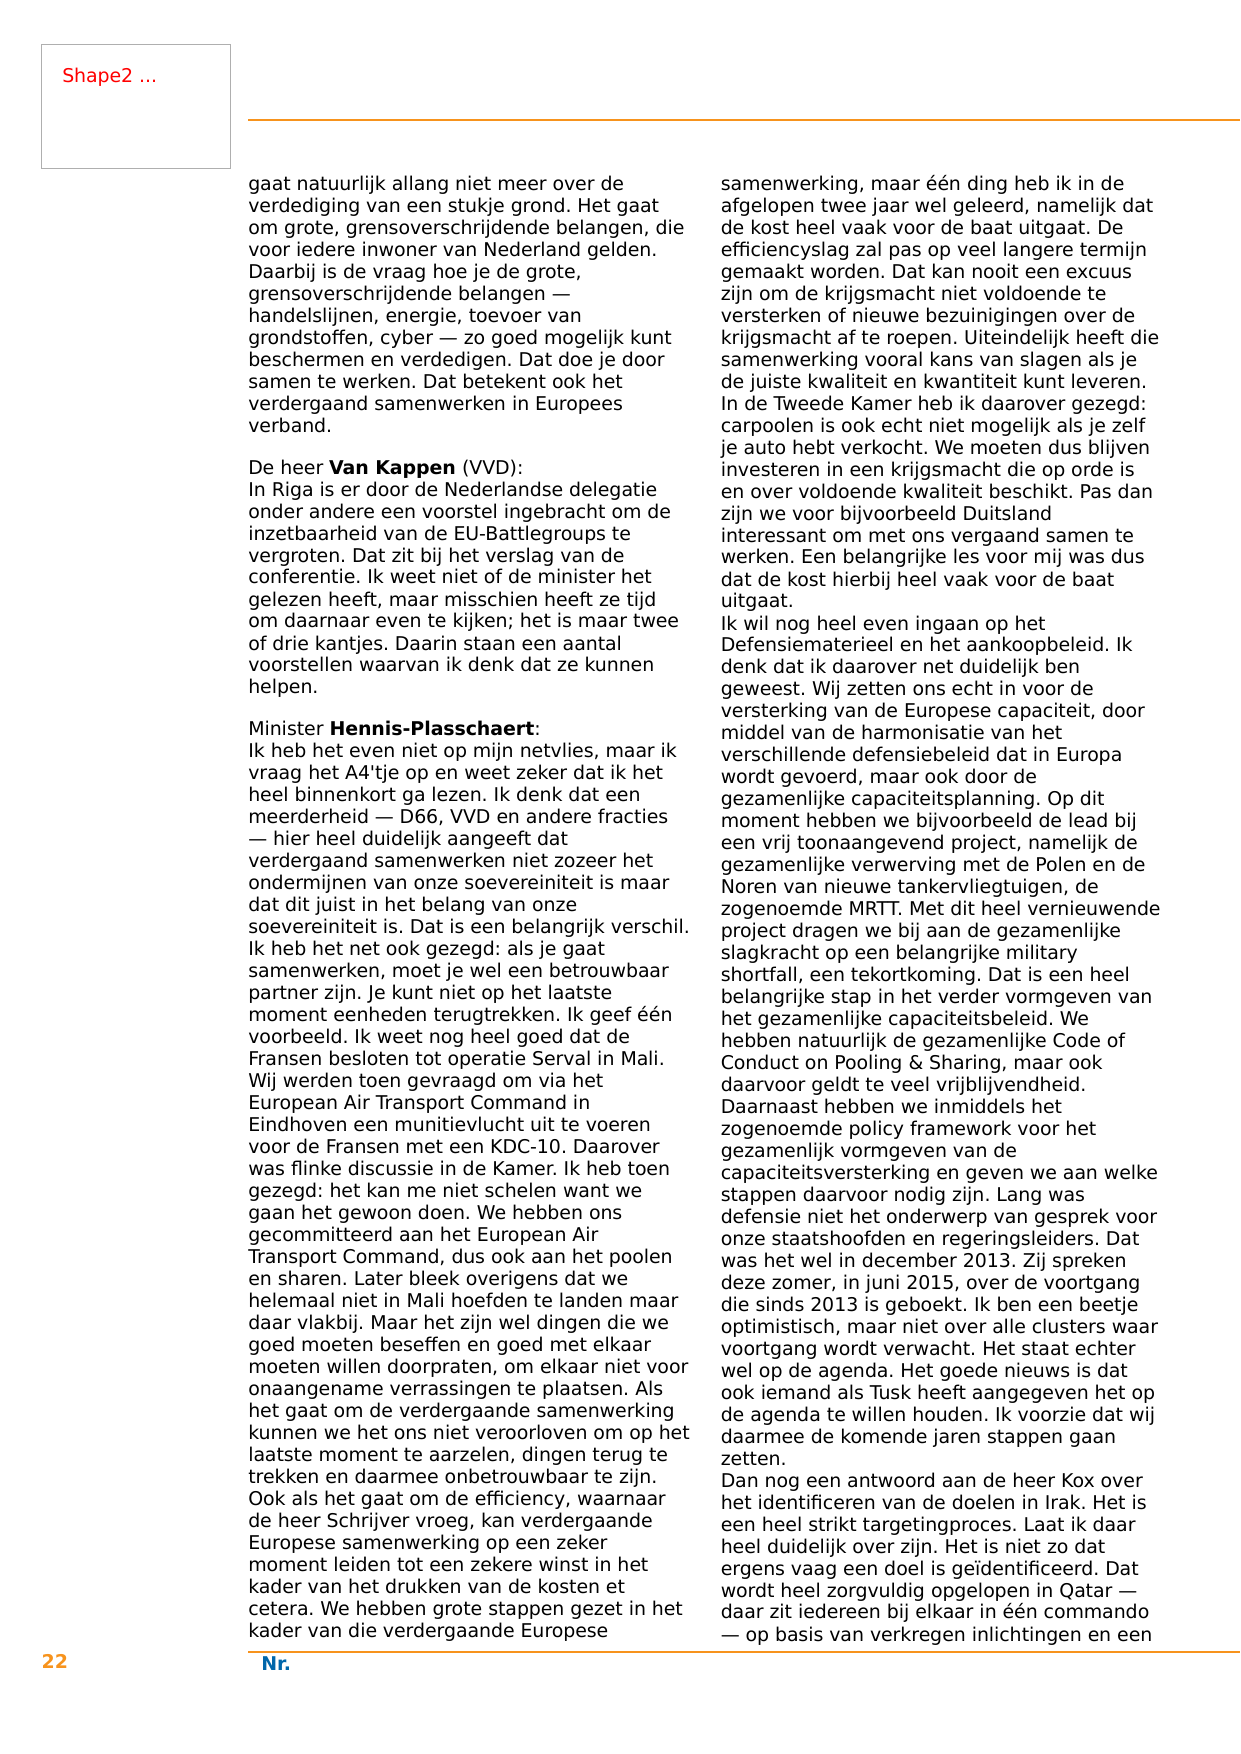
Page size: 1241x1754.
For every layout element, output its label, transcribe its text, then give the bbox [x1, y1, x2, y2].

text Minister Hennis-Plasschaert: [248, 718, 691, 740]
text samenwerking, maar één ding heb ik in de afgelopen twee jaar wel geleerd, namelijk dat de kost heel vaak voor de baat uitgaat. De efficiencyslag zal pas op veel langere termijn gemaakt worden. Dat kan nooit een excuus zijn om de krijgsmacht niet voldoende te versterken of nieuwe bezuinigingen over de krijgsmacht af te roepen. Uiteindelijk heeft die samenwerking vooral kans van slagen als je de juiste kwaliteit en kwantiteit kunt leveren. In de Tweede Kamer heb ik daarover gezegd: carpoolen is ook echt niet mogelijk als je zelf je auto hebt verkocht. We moeten dus blijven investeren in een krijgsmacht die op orde is en over voldoende kwaliteit beschikt. Pas dan zijn we voor bijvoorbeeld Duitsland interessant om met ons vergaand samen te werken. Een belangrijke les voor mij was dus dat de kost hierbij heel vaak voor de baat uitgaat. [721, 173, 1163, 612]
text gaat natuurlijk allang niet meer over de verdediging van een stukje grond. Het gaat om grote, grensoverschrijdende belangen, die voor iedere inwoner van Nederland gelden. Daarbij is de vraag hoe je de grote, grensoverschrijdende belangen — handelslijnen, energie, toevoer van grondstoffen, cyber — zo goed mogelijk kunt beschermen en verdedigen. Dat doe je door samen te werken. Dat betekent ook het verdergaand samenwerken in Europees verband. [248, 173, 691, 437]
text In Riga is er door de Nederlandse delegatie onder andere een voorstel ingebracht om de inzetbaarheid van de EU-Battlegroups te vergroten. Dat zit bij het verslag van de conferentie. Ik weet niet of de minister het gelezen heeft, maar misschien heeft ze tijd om daarnaar even te kijken; het is maar twee of drie kantjes. Daarin staan een aantal voorstellen waarvan ik denk dat ze kunnen helpen. [248, 478, 691, 698]
text Dan nog een antwoord aan de heer Kox over het identificeren van de doelen in Irak. Het is een heel strikt targetingproces. Laat ik daar heel duidelijk over zijn. Het is niet zo dat ergens vaag een doel is geïdentificeerd. Dat wordt heel zorgvuldig opgelopen in Qatar — daar zit iedereen bij elkaar in één commando — op basis van verkregen inlichtingen en een [721, 1469, 1163, 1645]
text Ook als het gaat om de efficiency, waarnaar de heer Schrijver vroeg, kan verdergaande Europese samenwerking op een zeker moment leiden tot een zekere winst in het kader van het drukken van de kosten et cetera. We hebben grote stappen gezet in het kader van die verdergaande Europese [248, 1488, 691, 1641]
text Ik heb het even niet op mijn netvlies, maar ik vraag het A4'tje op en weet zeker dat ik het heel binnenkort ga lezen. Ik denk dat een meerderheid — D66, VVD en andere fracties — hier heel duidelijk aangeeft dat verdergaand samenwerken niet zozeer het ondermijnen van onze soevereiniteit is maar dat dit juist in het belang van onze soevereiniteit is. Dat is een belangrijk verschil. Ik heb het net ook gezegd: als je gaat samenwerken, moet je wel een betrouwbaar partner zijn. Je kunt niet op het laatste moment eenheden terugtrekken. Ik geef één voorbeeld. Ik weet nog heel goed dat de Fransen besloten tot operatie Serval in Mali. Wij werden toen gevraagd om via het European Air Transport Command in Eindhoven een munitievlucht uit te voeren voor de Fransen met een KDC-10. Daarover was flinke discussie in de Kamer. Ik heb toen gezegd: het kan me niet schelen want we gaan het gewoon doen. We hebben ons gecommitteerd aan het European Air Transport Command, dus ook aan het poolen en sharen. Later bleek overigens dat we helemaal niet in Mali hoefden te landen maar daar vlakbij. Maar het zijn wel dingen die we goed moeten beseffen en goed met elkaar moeten willen doorpraten, om elkaar niet voor onaangename verrassingen te plaatsen. Als het gaat om de verdergaande samenwerking kunnen we het ons niet veroorloven om op het laatste moment te aarzelen, dingen terug te trekken en daarmee onbetrouwbaar te zijn. [248, 740, 691, 1488]
text Ik wil nog heel even ingaan op het Defensiematerieel en het aankoopbeleid. Ik denk dat ik daarover net duidelijk ben geweest. Wij zetten ons echt in voor de versterking van de Europese capaciteit, door middel van de harmonisatie van het verschillende defensiebeleid dat in Europa wordt gevoerd, maar ook door de gezamenlijke capaciteitsplanning. Op dit moment hebben we bijvoorbeeld de lead bij een vrij toonaangevend project, namelijk de gezamenlijke verwerving met de Polen en de Noren van nieuwe tankervliegtuigen, de zogenoemde MRTT. Met dit heel vernieuwende project dragen we bij aan de gezamenlijke slagkracht op een belangrijke military shortfall, een tekortkoming. Dat is een heel belangrijke stap in het verder vormgeven van het gezamenlijke capaciteitsbeleid. We hebben natuurlijk de gezamenlijke Code of Conduct on Pooling & Sharing, maar ook daarvoor geldt te veel vrijblijvendheid. Daarnaast hebben we inmiddels het zogenoemde policy framework voor het gezamenlijk vormgeven van de capaciteitsversterking en geven we aan welke stappen daarvoor nodig zijn. Lang was defensie niet het onderwerp van gesprek voor onze staatshoofden en regeringsleiders. Dat was het wel in december 2013. Zij spreken deze zomer, in juni 2015, over de voortgang die sinds 2013 is geboekt. Ik ben een beetje optimistisch, maar niet over alle clusters waar voortgang wordt verwacht. Het staat echter wel op de agenda. Het goede nieuws is dat ook iemand als Tusk heeft aangegeven het op de agenda te willen houden. Ik voorzie dat wij daarmee de komende jaren stappen gaan zetten. [721, 612, 1163, 1469]
text De heer Van Kappen (VVD): [248, 457, 691, 478]
